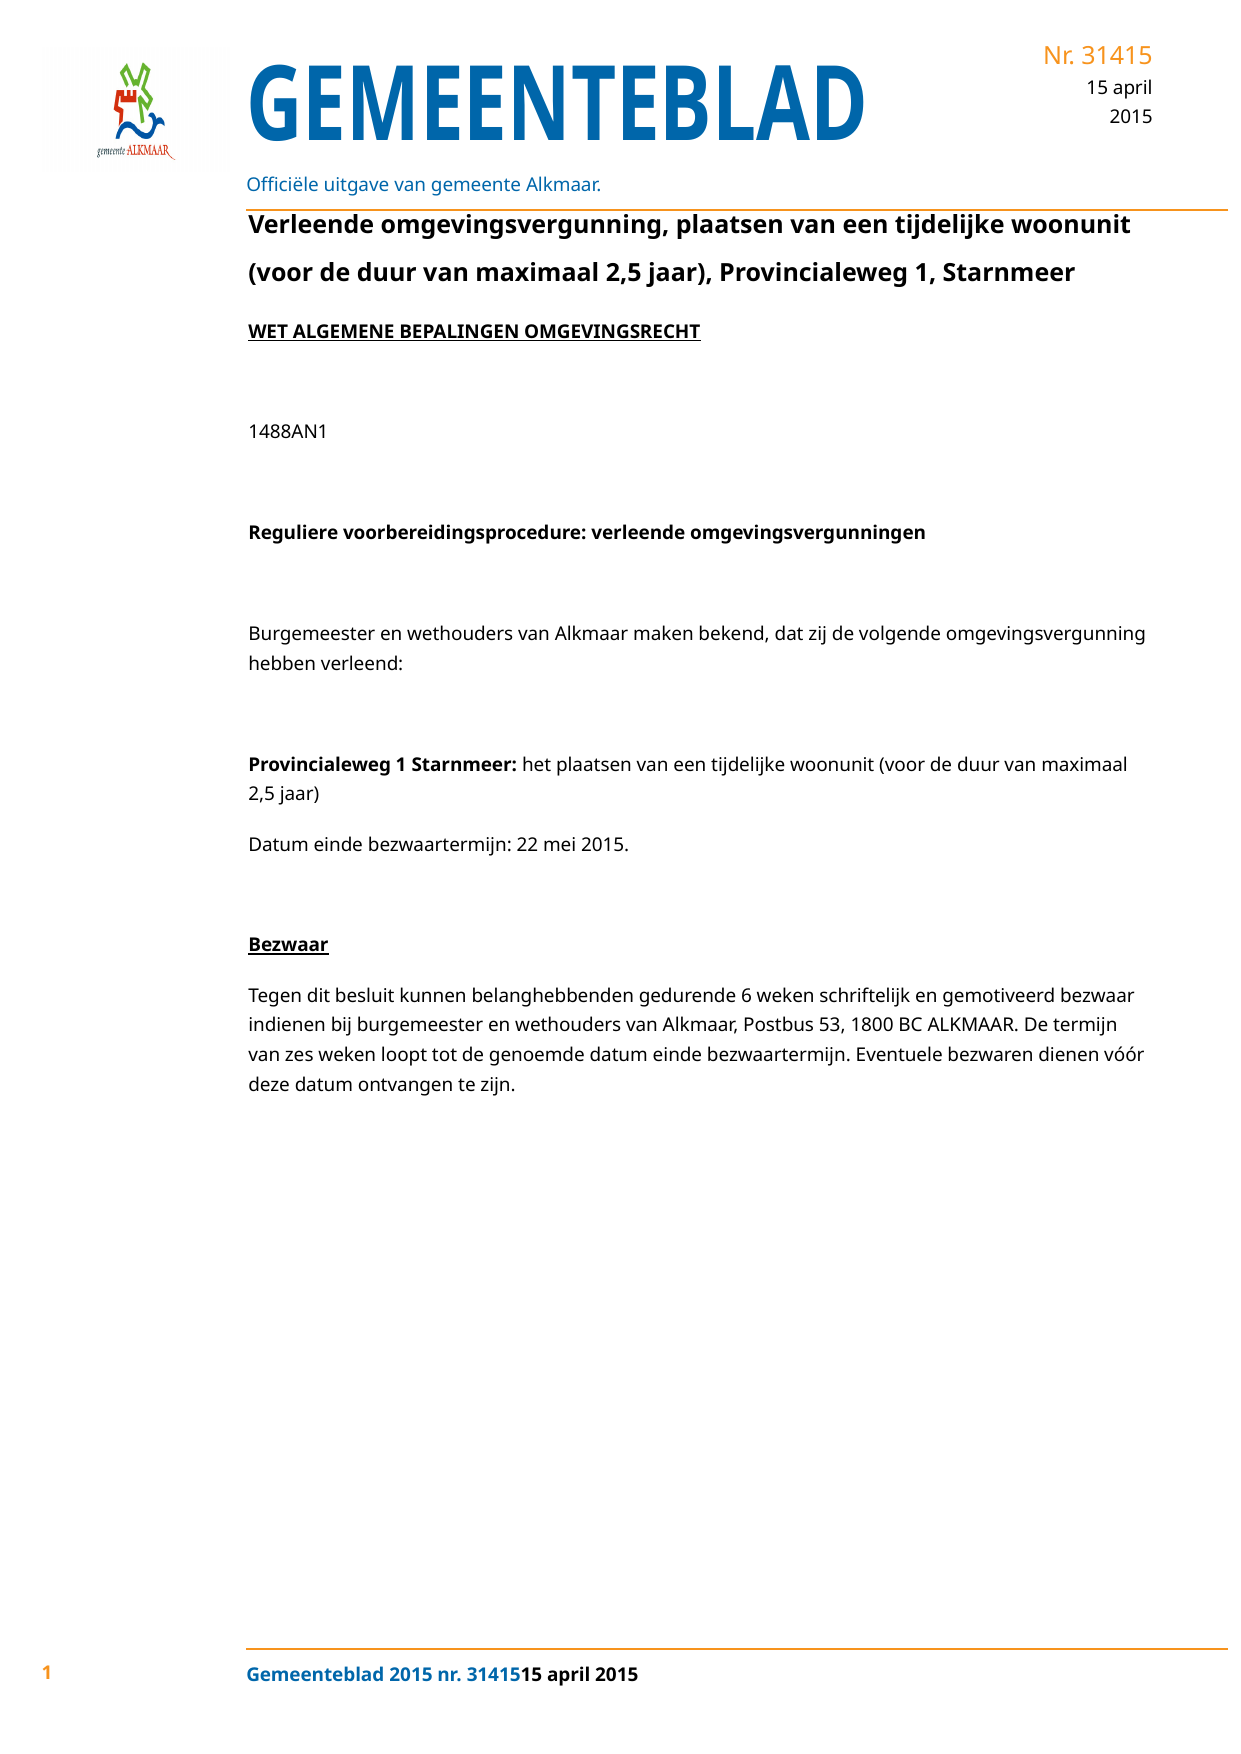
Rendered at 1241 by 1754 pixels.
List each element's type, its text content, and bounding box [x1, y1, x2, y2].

text Burgemeester en wethouders van Alkmaar maken bekend, dat zij de volgende omgevingsvergunning hebben verleend: [248, 620, 1152, 676]
text Verleende omgevingsvergunning, plaatsen van een tijdelijke woonunit (voor de duur van maximaal 2,5 jaar), Provincialeweg 1, Starnmeer [248, 211, 1152, 288]
text 1488AN1 [248, 419, 1152, 444]
text Provincialeweg 1 Starnmeer: het plaatsen van een tijdelijke woonunit (voor de duur van maximaal 2,5 jaar) [248, 751, 1152, 806]
text Datum einde bezwaartermijn: 22 mei 2015. [248, 831, 1152, 857]
text Bezwaar [248, 932, 1152, 957]
text Reguliere voorbereidingsprocedure: verleende omgevingsvergunningen [248, 519, 1152, 545]
text Tegen dit besluit kunnen belanghebbenden gedurende 6 weken schriftelijk en gemotiveerd bezwaar indienen bij burgemeester en wethouders van Alkmaar, Postbus 53, 1800 BC ALKMAAR. De termijn van zes weken loopt tot de genoemde datum einde bezwaartermijn. Eventuele bezwaren dienen vóór deze datum ontvangen te zijn. [248, 982, 1152, 1097]
text WET ALGEMENE BEPALINGEN OMGEVINGSRECHT [248, 318, 1152, 344]
picture [41, 47, 231, 172]
